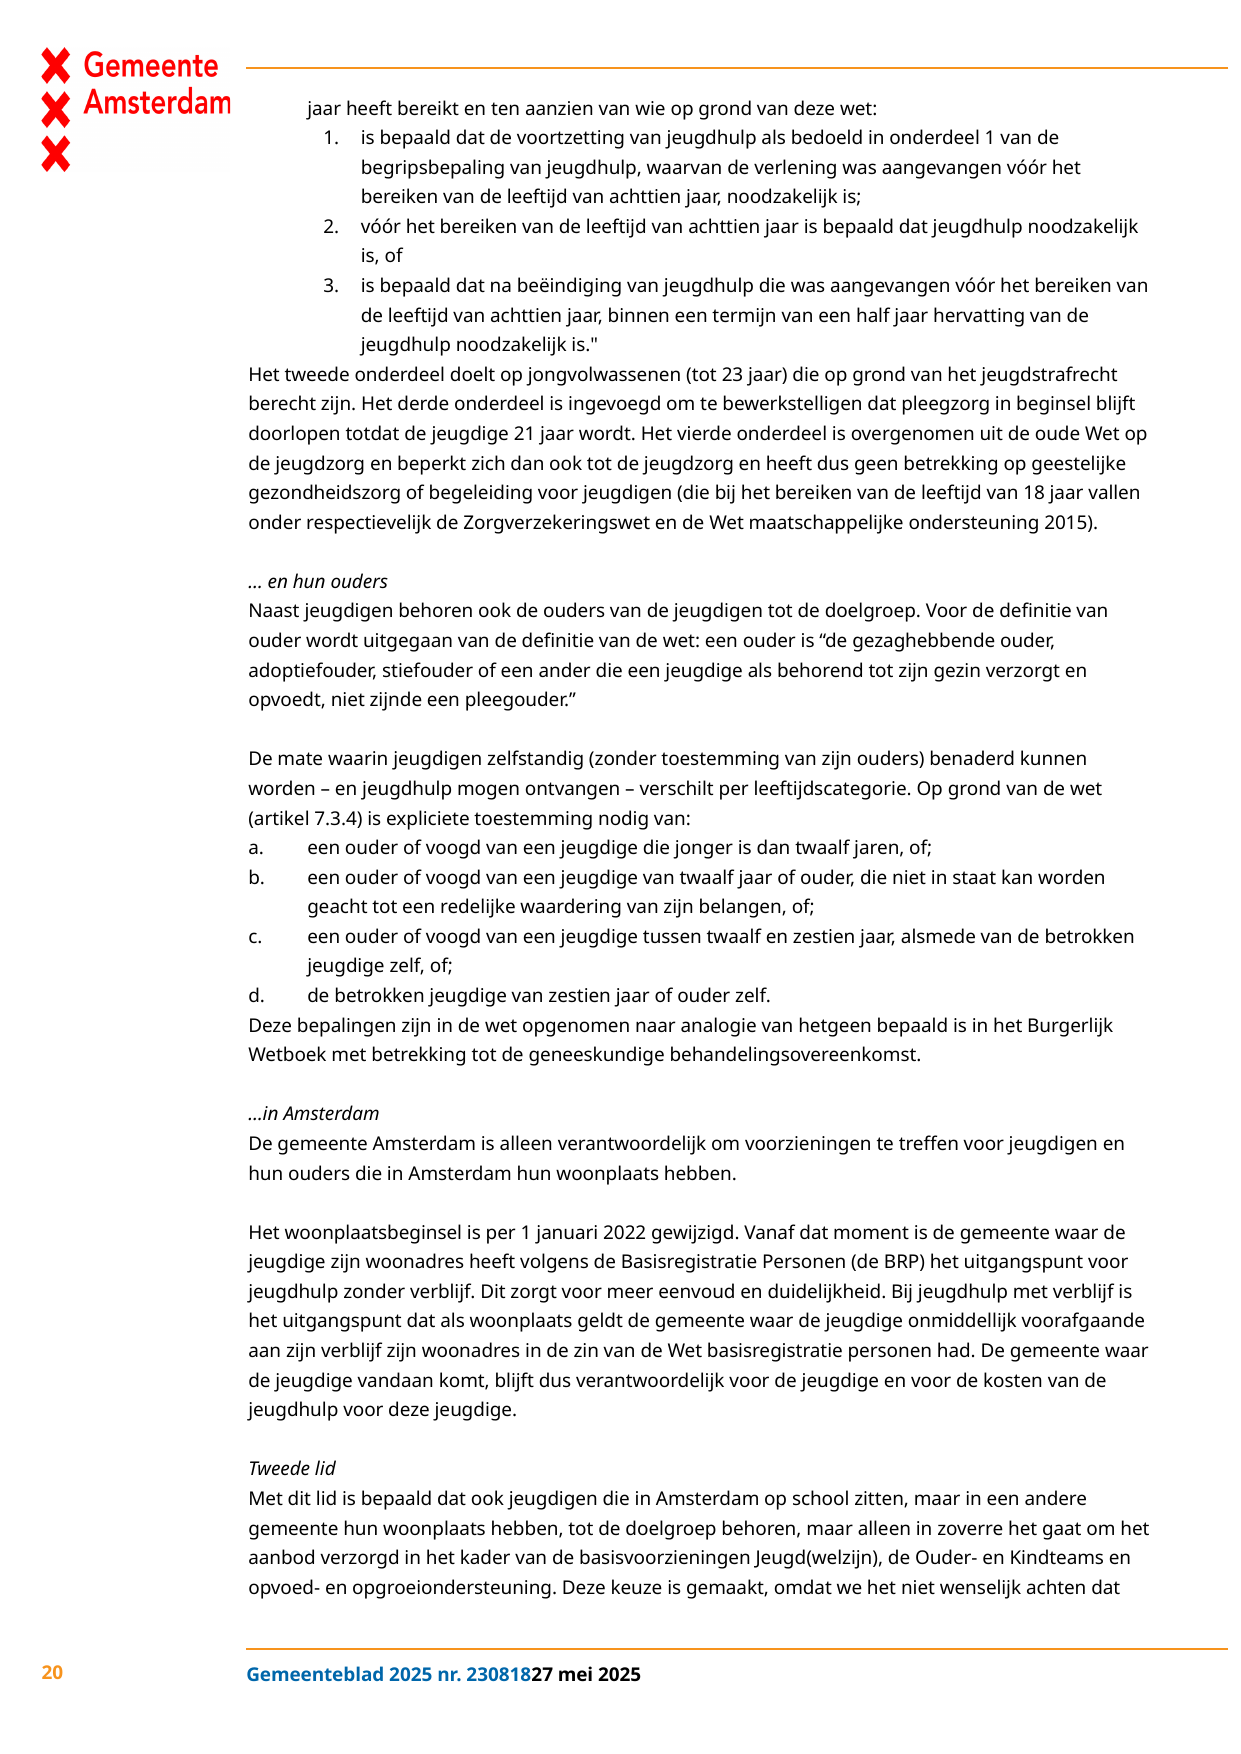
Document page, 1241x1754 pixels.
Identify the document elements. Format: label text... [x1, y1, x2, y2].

text Met dit lid is bepaald dat ook jeugdigen die in Amsterdam op school zitten, maar in een andere gemeente hun woonplaats hebben, tot de doelgroep behoren, maar alleen in zoverre het gaat om het aanbod verzorgd in het kader van de basisvoorzieningen Jeugd(welzijn), de Ouder- en Kindteams en opvoed- en opgroeiondersteuning. Deze keuze is gemaakt, omdat we het niet wenselijk achten dat [248, 1485, 1152, 1600]
text Het woonplaatsbeginsel is per 1 januari 2022 gewijzigd. Vanaf dat moment is de gemeente waar de jeugdige zijn woonadres heeft volgens de Basisregistratie Personen (de BRP) het uitgangspunt voor jeugdhulp zonder verblijf. Dit zorgt voor meer eenvoud en duidelijkheid. Bij jeugdhulp met verblijf is het uitgangspunt dat als woonplaats geldt de gemeente waar de jeugdige onmiddellijk voorafgaande aan zijn verblijf zijn woonadres in de zin van de Wet basisregistratie personen had. De gemeente waar de jeugdige vandaan komt, blijft dus verantwoordelijk voor de jeugdige en voor de kosten van de jeugdhulp voor deze jeugdige. [248, 1219, 1152, 1422]
list jaar heeft bereikt en ten aanzien van wie op grond van deze wet: [248, 95, 1152, 121]
text De gemeente Amsterdam is alleen verantwoordelijk om voorzieningen te treffen voor jeugdigen en hun ouders die in Amsterdam hun woonplaats hebben. [248, 1130, 1152, 1186]
list een ouder of voogd van een jeugdige die jonger is dan twaalf jaren, of; [248, 834, 1152, 860]
list een ouder of voogd van een jeugdige van twaalf jaar of ouder, die niet in staat kan worden geacht tot een redelijke waardering van zijn belangen, of; [248, 864, 1152, 919]
text Naast jeugdigen behoren ook de ouders van de jeugdigen tot de doelgroep. Voor de definitie van ouder wordt uitgegaan van de definitie van de wet: een ouder is “de gezaghebbende ouder, adoptiefouder, stiefouder of een ander die een jeugdige als behorend tot zijn gezin verzorgt en opvoedt, niet zijnde een pleegouder.” [248, 598, 1152, 712]
list vóór het bereiken van de leeftijd van achttien jaar is bepaald dat jeugdhulp noodzakelijk is, of [323, 213, 1152, 268]
list de betrokken jeugdige van zestien jaar of ouder zelf. [248, 982, 1152, 1008]
list is bepaald dat de voortzetting van jeugdhulp als bedoeld in onderdeel 1 van de begripsbepaling van jeugdhulp, waarvan de verlening was aangevangen vóór het bereiken van de leeftijd van achttien jaar, noodzakelijk is; [323, 124, 1152, 209]
text …in Amsterdam [248, 1101, 1152, 1126]
text Het tweede onderdeel doelt op jongvolwassenen (tot 23 jaar) die op grond van het jeugdstrafrecht berecht zijn. Het derde onderdeel is ingevoegd om te bewerkstelligen dat pleegzorg in beginsel blijft doorlopen totdat de jeugdige 21 jaar wordt. Het vierde onderdeel is overgenomen uit de oude Wet op de jeugdzorg en beperkt zich dan ook tot de jeugdzorg en heeft dus geen betrekking op geestelijke gezondheidszorg of begeleiding voor jeugdigen (die bij het bereiken van de leeftijd van 18 jaar vallen onder respectievelijk de Zorgverzekeringswet en de Wet maatschappelijke ondersteuning 2015). [248, 361, 1152, 535]
list een ouder of voogd van een jeugdige tussen twaalf en zestien jaar, alsmede van de betrokken jeugdige zelf, of; [248, 923, 1152, 978]
list is bepaald dat na beëindiging van jeugdhulp die was aangevangen vóór het bereiken van de leeftijd van achttien jaar, binnen een termijn van een half jaar hervatting van de jeugdhulp noodzakelijk is." [323, 272, 1152, 357]
text Deze bepalingen zijn in de wet opgenomen naar analogie van hetgeen bepaald is in het Burgerlijk Wetboek met betrekking tot de geneeskundige behandelingsovereenkomst. [248, 1012, 1152, 1067]
picture [41, 47, 231, 172]
text … en hun ouders [248, 568, 1152, 594]
text De mate waarin jeugdigen zelfstandig (zonder toestemming van zijn ouders) benaderd kunnen worden – en jeugdhulp mogen ontvangen – verschilt per leeftijdscategorie. Op grond van de wet (artikel 7.3.4) is expliciete toestemming nodig van: [248, 746, 1152, 831]
text Tweede lid [248, 1456, 1152, 1481]
